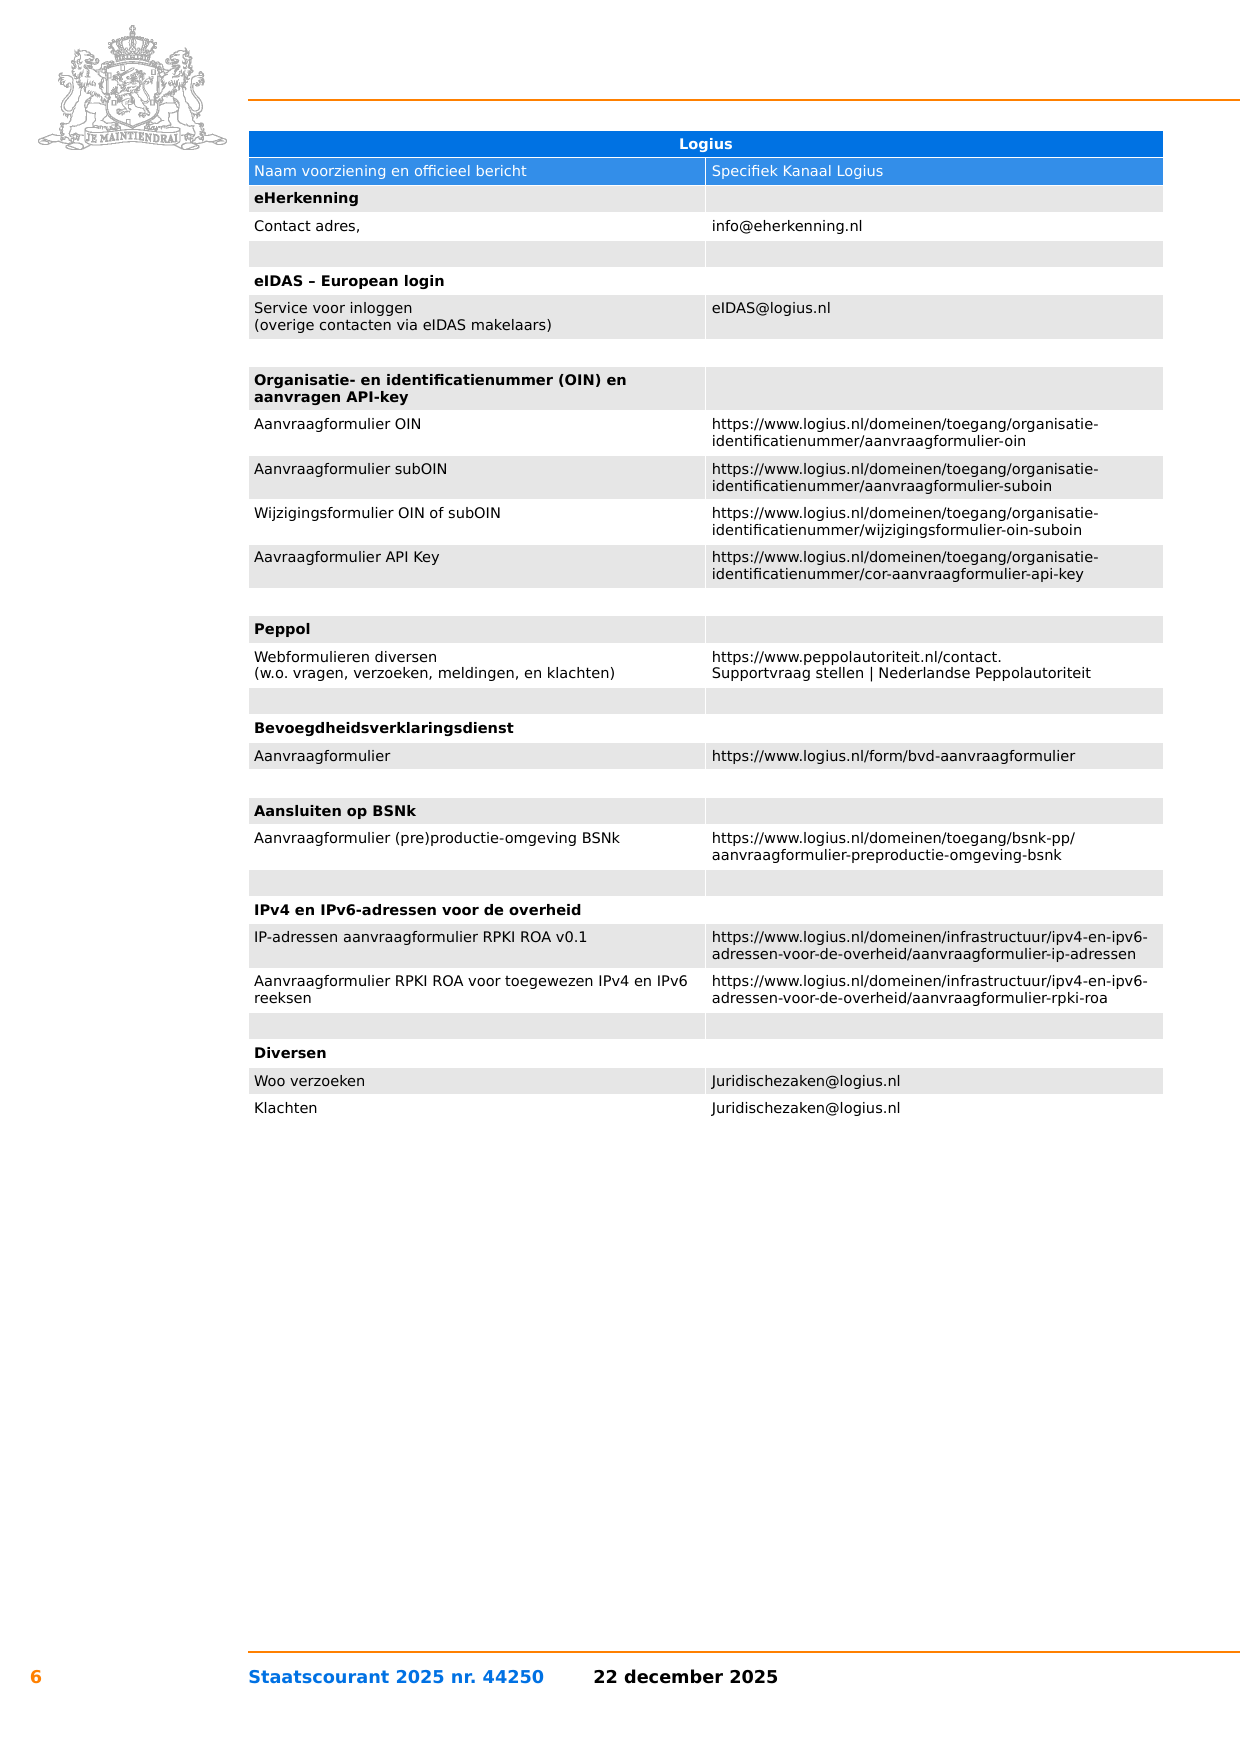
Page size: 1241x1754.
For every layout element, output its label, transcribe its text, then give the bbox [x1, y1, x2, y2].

table_cell [706, 616, 1163, 643]
table_cell Aavraagformulier API Key [249, 545, 705, 588]
table_cell [249, 770, 705, 797]
table_cell https://www.logius.nl/domeinen/infrastructuur/ipv4-en-ipv6-adressen-voor-de-overheid/aanvraagformulier-rpki-roa [706, 969, 1163, 1012]
table_cell [249, 589, 705, 615]
table_cell https://www.logius.nl/domeinen/toegang/organisatie-identificatienummer/aanvraagformulier-oin [706, 411, 1163, 455]
table_cell Diversen [249, 1040, 1163, 1067]
table_cell Service voor inloggen (overige contacten via eIDAS makelaars) [249, 295, 705, 339]
table_cell https://www.logius.nl/domeinen/toegang/organisatie-identificatienummer/wijzigingsformulier-oin-suboin [706, 500, 1163, 543]
table_cell [706, 870, 1163, 896]
table_cell https://www.logius.nl/domeinen/toegang/bsnk-pp/aanvraagformulier-preproductie-omgeving-bsnk [706, 825, 1163, 868]
table_cell Peppol [249, 616, 705, 643]
table_cell [706, 798, 1163, 824]
table_cell [706, 1013, 1163, 1039]
table_cell Juridischezaken@logius.nl [706, 1068, 1163, 1094]
table_header Logius [249, 131, 1163, 157]
table_cell Aanvraagformulier (pre)productie-omgeving BSNk [249, 825, 705, 868]
table_cell Aanvraagformulier RPKI ROA voor toegewezen IPv4 en IPv6 reeksen [249, 969, 705, 1012]
table_cell [706, 186, 1163, 212]
picture [38, 25, 227, 150]
table_cell Wijzigingsformulier OIN of subOIN [249, 500, 705, 543]
table_cell [706, 770, 1163, 797]
table_cell [706, 716, 1163, 742]
table_cell Specifiek Kanaal Logius [706, 158, 1163, 185]
table_cell https://www.logius.nl/form/bvd-aanvraagformulier [706, 743, 1163, 769]
table_cell [706, 268, 1163, 294]
table_cell https://www.logius.nl/domeinen/toegang/organisatie-identificatienummer/aanvraagformulier-suboin [706, 456, 1163, 499]
table_cell Klachten [249, 1095, 705, 1122]
table_cell [706, 688, 1163, 714]
table_cell [706, 897, 1163, 923]
table_cell IP-adressen aanvraagformulier RPKI ROA v0.1 [249, 924, 705, 968]
table_cell https://www.logius.nl/domeinen/toegang/organisatie-identificatienummer/cor-aanvraagformulier-api-key [706, 545, 1163, 588]
table_cell Aanvraagformulier subOIN [249, 456, 705, 499]
table_cell [249, 870, 705, 896]
table_cell eIDAS – European login [249, 268, 705, 294]
table_cell [706, 340, 1163, 366]
table_cell [706, 589, 1163, 615]
table_cell Organisatie- en identificatienummer (OIN) en aanvragen API-key [249, 367, 705, 410]
table_cell https://www.peppolautoriteit.nl/contact. Supportvraag stellen | Nederlandse Peppolautoriteit [706, 644, 1163, 687]
table_cell Aansluiten op BSNk [249, 798, 705, 824]
table_cell [249, 241, 705, 267]
table_cell eIDAS@logius.nl [706, 295, 1163, 339]
table_cell Woo verzoeken [249, 1068, 705, 1094]
table_cell IPv4 en IPv6-adressen voor de overheid [249, 897, 705, 923]
table_cell [249, 1013, 705, 1039]
table_cell [706, 367, 1163, 410]
table_cell Contact adres, [249, 213, 705, 239]
table_cell eHerkenning [249, 186, 705, 212]
table_cell info@eherkenning.nl [706, 213, 1163, 239]
table_cell Aanvraagformulier OIN [249, 411, 705, 455]
table_cell [249, 688, 705, 714]
table_cell Naam voorziening en officieel bericht [249, 158, 705, 185]
table_cell Juridischezaken@logius.nl [706, 1095, 1163, 1122]
table_cell https://www.logius.nl/domeinen/infrastructuur/ipv4-en-ipv6-adressen-voor-de-overheid/aanvraagformulier-ip-adressen [706, 924, 1163, 968]
table_cell [249, 340, 705, 366]
table_cell Aanvraagformulier [249, 743, 705, 769]
table_cell Webformulieren diversen (w.o. vragen, verzoeken, meldingen, en klachten) [249, 644, 705, 687]
table_cell Bevoegdheidsverklaringsdienst [249, 716, 705, 742]
table_cell [706, 241, 1163, 267]
